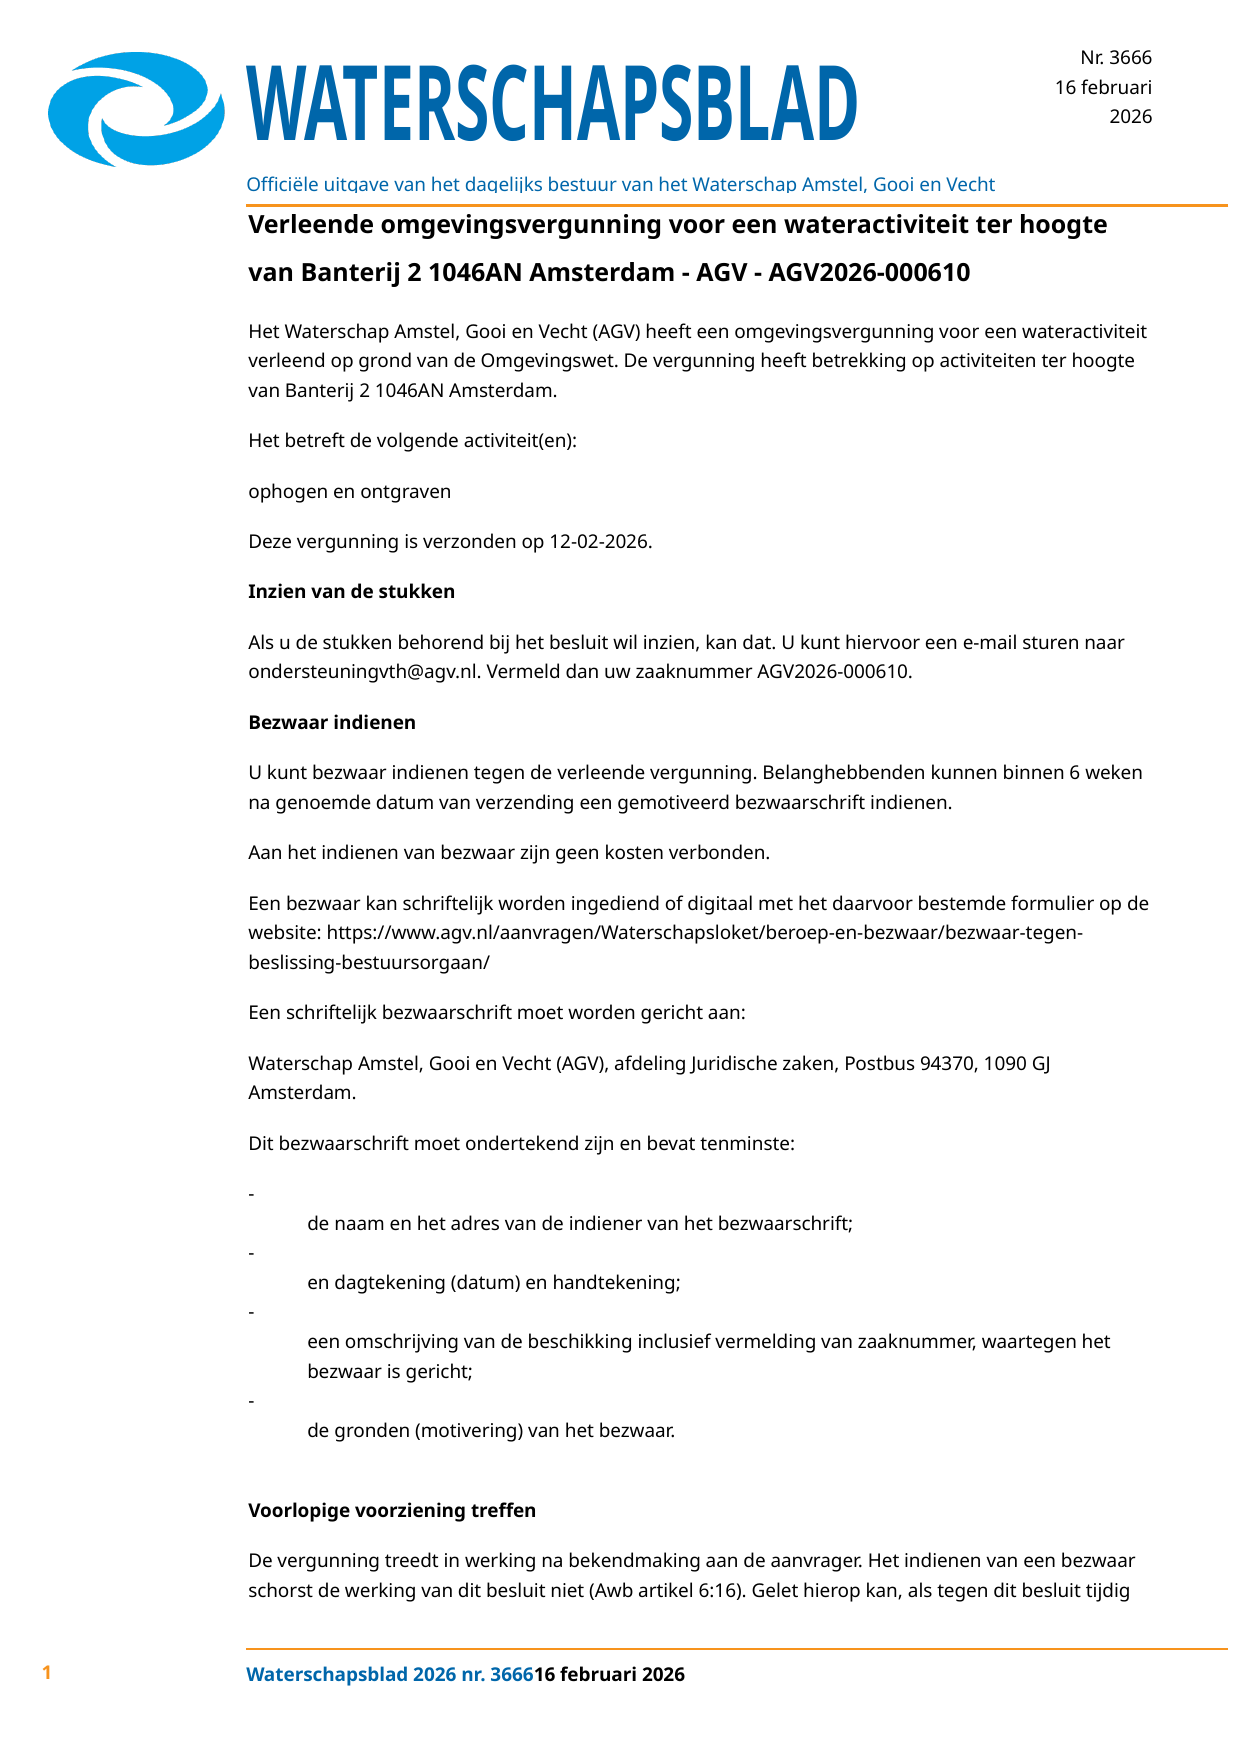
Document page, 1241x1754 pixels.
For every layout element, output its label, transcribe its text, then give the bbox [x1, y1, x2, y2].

picture [41, 47, 231, 172]
text Een schriftelijk bezwaarschrift moet worden gericht aan: [248, 999, 1152, 1025]
text Aan het indienen van bezwaar zijn geen kosten verbonden. [248, 839, 1152, 865]
list de naam en het adres van de indiener van het bezwaarschrift; [248, 1210, 1152, 1236]
text Inzien van de stukken [248, 579, 1152, 604]
text Dit bezwaarschrift moet ondertekend zijn en bevat tenminste: [248, 1130, 1152, 1156]
list en dagtekening (datum) en handtekening; [248, 1269, 1152, 1295]
text U kunt bezwaar indienen tegen de verleende vergunning. Belanghebbenden kunnen binnen 6 weken na genoemde datum van verzending een gemotiveerd bezwaarschrift indienen. [248, 759, 1152, 815]
text Als u de stukken behorend bij het besluit wil inzien, kan dat. U kunt hiervoor een e-mail sturen naar ondersteuningvth@agv.nl. Vermeld dan uw zaaknummer AGV2026-000610. [248, 629, 1152, 684]
text Deze vergunning is verzonden op 12-02-2026. [248, 528, 1152, 554]
text Het betreft de volgende activiteit(en): [248, 427, 1152, 453]
text Bezwaar indienen [248, 709, 1152, 735]
list de gronden (motivering) van het bezwaar. [248, 1417, 1152, 1443]
text ophogen en ontgraven [248, 478, 1152, 504]
text Waterschap Amstel, Gooi en Vecht (AGV), afdeling Juridische zaken, Postbus 94370, 1090 GJ Amsterdam. [248, 1050, 1152, 1105]
text Voorlopige voorziening treffen [248, 1497, 1152, 1523]
text Een bezwaar kan schriftelijk worden ingediend of digitaal met het daarvoor bestemde formulier op de website: https://www.agv.nl/aanvragen/Waterschapsloket/beroep-en-bezwaar/bezwaar-tegen-beslissing-bestuursorgaan/ [248, 890, 1152, 975]
text Verleende omgevingsvergunning voor een wateractiviteit ter hoogte van Banterij 2 1046AN Amsterdam - AGV - AGV2026-000610 [248, 207, 1152, 288]
text Het Waterschap Amstel, Gooi en Vecht (AGV) heeft een omgevingsvergunning voor een wateractiviteit verleend op grond van de Omgevingswet. De vergunning heeft betrekking op activiteiten ter hoogte van Banterij 2 1046AN Amsterdam. [248, 318, 1152, 403]
text De vergunning treedt in werking na bekendmaking aan de aanvrager. Het indienen van een bezwaar schorst de werking van dit besluit niet (Awb artikel 6:16). Gelet hierop kan, als tegen dit besluit tijdig [248, 1547, 1152, 1603]
list een omschrijving van de beschikking inclusief vermelding van zaaknummer, waartegen het bezwaar is gericht; [248, 1328, 1152, 1384]
